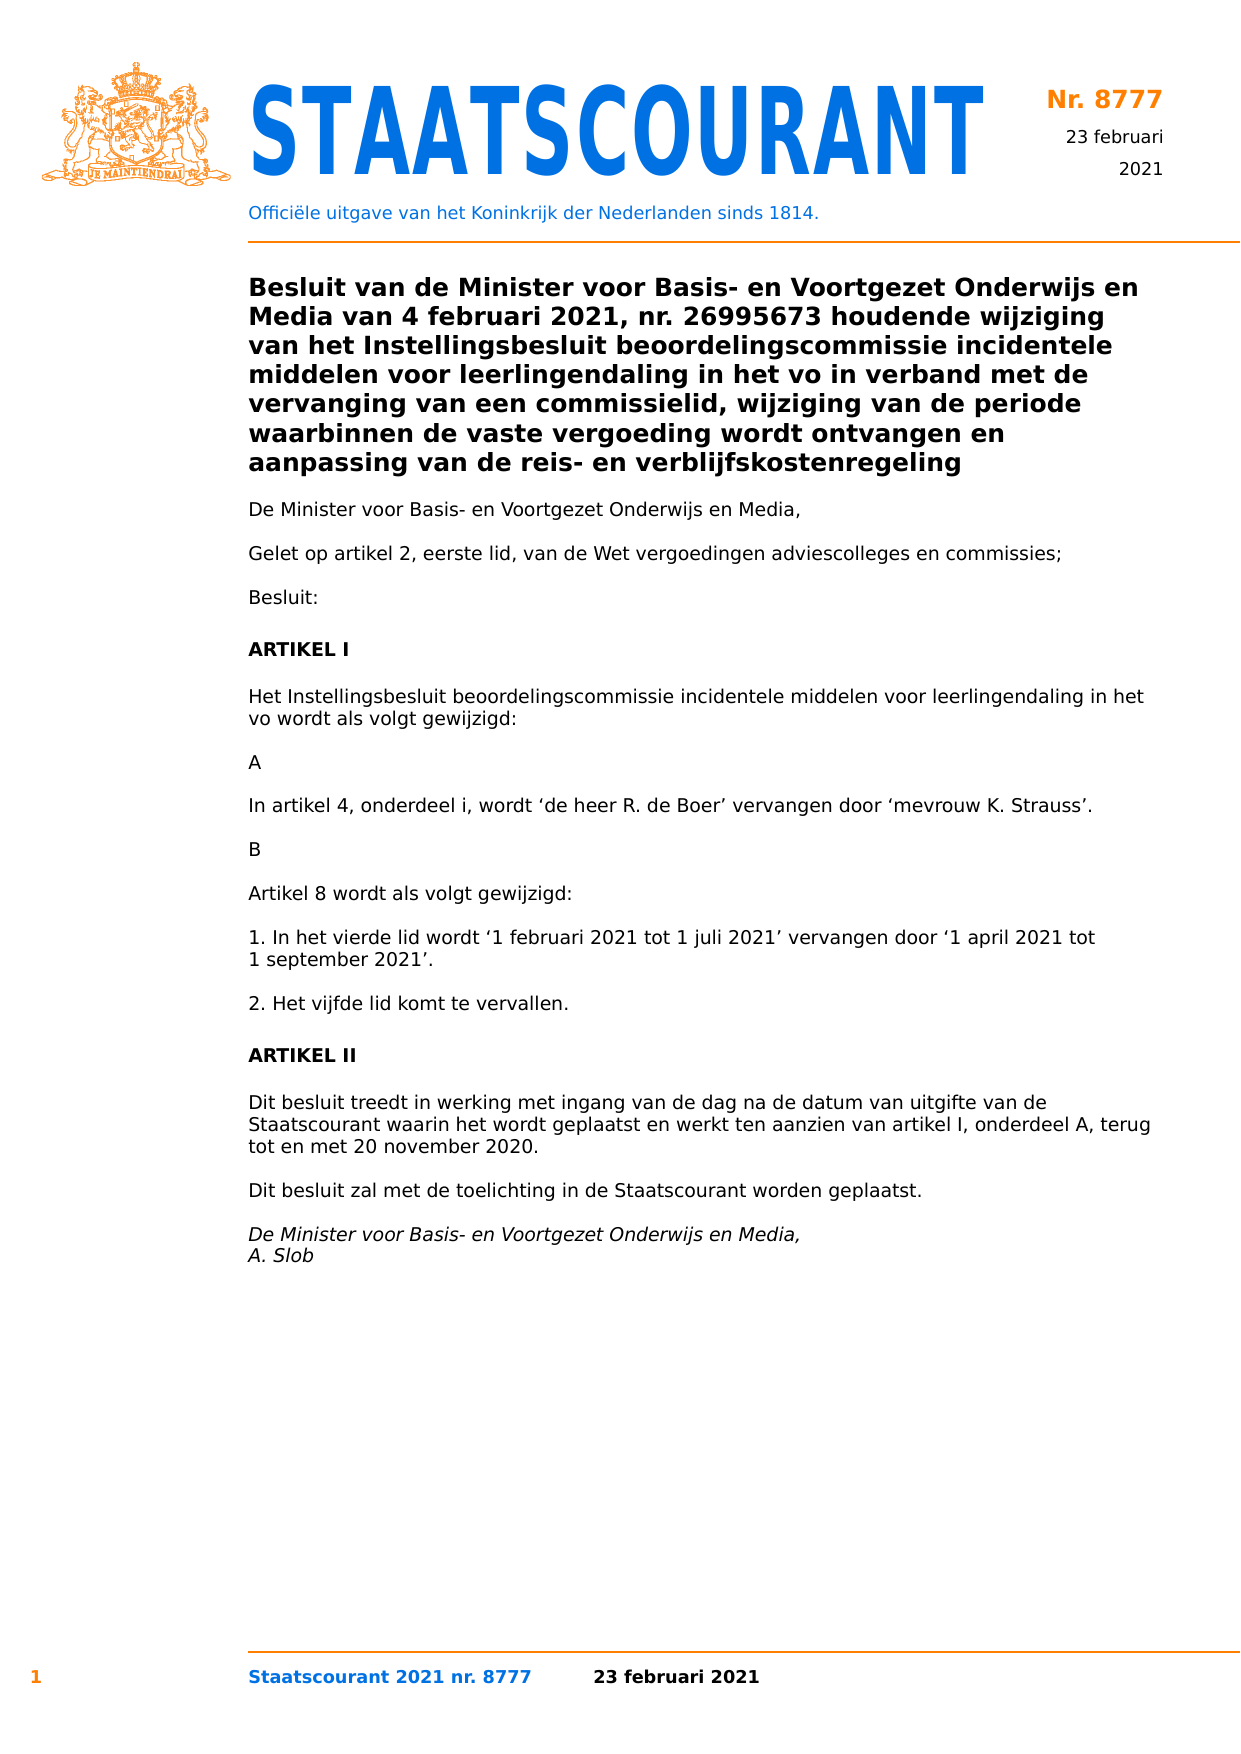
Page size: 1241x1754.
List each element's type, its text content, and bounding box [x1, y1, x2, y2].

text Gelet op artikel 2, eerste lid, van de Wet vergoedingen adviescolleges en commissies; [248, 543, 1163, 565]
picture [41, 62, 231, 186]
text Dit besluit treedt in werking met ingang van de dag na de datum van uitgifte van de Staatscourant waarin het wordt geplaatst en werkt ten aanzien van artikel I, onderdeel A, terug tot en met 20 november 2020. [248, 1092, 1163, 1158]
table_cell 23 februari [998, 121, 1240, 153]
text B [248, 839, 1163, 861]
table_header STAATSCOURANT [248, 62, 998, 203]
text In artikel 4, onderdeel i, wordt ‘de heer R. de Boer’ vervangen door ‘mevrouw K. Strauss’. [248, 795, 1163, 817]
table_header Nr. 8777 [998, 62, 1240, 121]
text Artikel 8 wordt als volgt gewijzigd: [248, 883, 1163, 905]
text Het Instellingsbesluit beoordelingscommissie incidentele middelen voor leerlingendaling in het vo wordt als volgt gewijzigd: [248, 686, 1163, 730]
text Besluit: [248, 587, 1163, 609]
table_header [25, 62, 248, 241]
text De Minister voor Basis- en Voortgezet Onderwijs en Media, A. Slob [248, 1223, 1163, 1267]
text 2. Het vijfde lid komt te vervallen. [248, 993, 1163, 1015]
table_cell 2021 [998, 153, 1240, 203]
subtitle Besluit van de Minister voor Basis- en Voortgezet Onderwijs en Media van 4 februari 2021, nr. 26995673 houdende wijziging van het Instellingsbesluit beoordelingscommissie incidentele middelen voor leerlingendaling in het vo in verband met de vervanging van een commissielid, wijziging van de periode waarbinnen de vaste vergoeding wordt ontvangen en aanpassing van de reis- en verblijfskostenregeling [248, 273, 1163, 477]
text 1. In het vierde lid wordt ‘1 februari 2021 tot 1 juli 2021’ vervangen door ‘1 april 2021 tot 1 september 2021’. [248, 927, 1163, 971]
text A [248, 752, 1163, 773]
subtitle ARTIKEL I [248, 639, 1163, 661]
subtitle ARTIKEL II [248, 1045, 1163, 1067]
text Dit besluit zal met de toelichting in de Staatscourant worden geplaatst. [248, 1179, 1163, 1202]
text De Minister voor Basis- en Voortgezet Onderwijs en Media, [248, 499, 1163, 521]
table_cell Officiële uitgave van het Koninkrijk der Nederlanden sinds 1814. [248, 203, 1240, 241]
